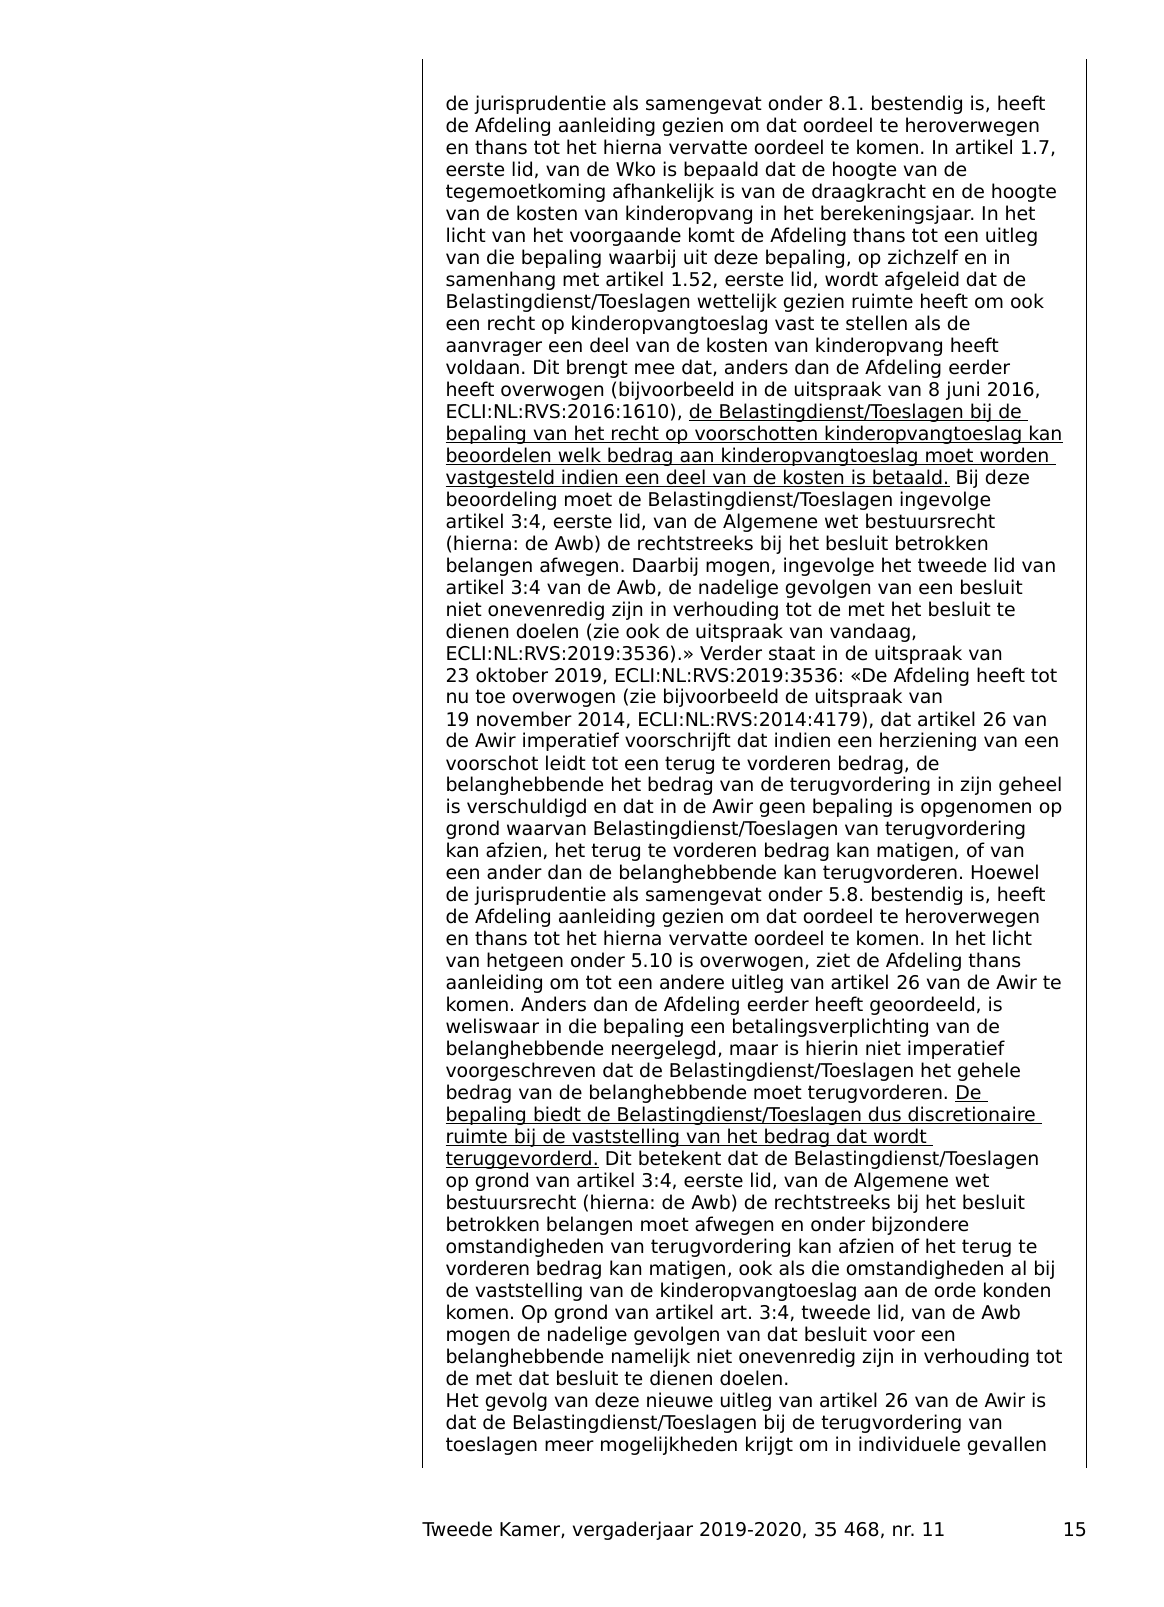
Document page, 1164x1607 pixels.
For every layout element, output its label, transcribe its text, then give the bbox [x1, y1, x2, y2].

table_header de jurisprudentie als samengevat onder 8.1. bestendig is, heeft de Afdeling aanleiding gezien om dat oordeel te heroverwegen en thans tot het hierna vervatte oordeel te komen. In artikel 1.7, eerste lid, van de Wko is bepaald dat de hoogte van de tegemoetkoming afhankelijk is van de draagkracht en de hoogte van de kosten van kinderopvang in het berekeningsjaar. In het licht van het voorgaande komt de Afdeling thans tot een uitleg van die bepaling waarbij uit deze bepaling, op zichzelf en in samenhang met artikel 1.52, eerste lid, wordt afgeleid dat de Belastingdienst/Toeslagen wettelijk gezien ruimte heeft om ook een recht op kinderopvangtoeslag vast te stellen als de aanvrager een deel van de kosten van kinderopvang heeft voldaan. Dit brengt mee dat, anders dan de Afdeling eerder heeft overwogen (bijvoorbeeld in de uitspraak van 8 juni 2016, ECLI:NL:RVS:2016:1610), de Belastingdienst/Toeslagen bij de bepaling van het recht op voorschotten kinderopvangtoeslag kan beoordelen welk bedrag aan kinderopvangtoeslag moet worden vastgesteld indien een deel van de kosten is betaald. Bij deze beoordeling moet de Belastingdienst/Toeslagen ingevolge artikel 3:4, eerste lid, van de Algemene wet bestuursrecht (hierna: de Awb) de rechtstreeks bij het besluit betrokken belangen afwegen. Daarbij mogen, ingevolge het tweede lid van artikel 3:4 van de Awb, de nadelige gevolgen van een besluit niet onevenredig zijn in verhouding tot de met het besluit te dienen doelen (zie ook de uitspraak van vandaag, ECLI:NL:RVS:2019:3536).» Verder staat in de uitspraak van 23 oktober 2019, ECLI:NL:RVS:2019:3536: «De Afdeling heeft tot nu toe overwogen (zie bijvoorbeeld de uitspraak van 19 november 2014, ECLI:NL:RVS:2014:4179), dat artikel 26 van de Awir imperatief voorschrijft dat indien een herziening van een voorschot leidt tot een terug te vorderen bedrag, de belanghebbende het bedrag van de terugvordering in zijn geheel is verschuldigd en dat in de Awir geen bepaling is opgenomen op grond waarvan Belastingdienst/Toeslagen van terugvordering kan afzien, het terug te vorderen bedrag kan matigen, of van een ander dan de belanghebbende kan terugvorderen. Hoewel de jurisprudentie als samengevat onder 5.8. bestendig is, heeft de Afdeling aanleiding gezien om dat oordeel te heroverwegen en thans tot het hierna vervatte oordeel te komen. In het licht van hetgeen onder 5.10 is overwogen, ziet de Afdeling thans aanleiding om tot een andere uitleg van artikel 26 van de Awir te komen. Anders dan de Afdeling eerder heeft geoordeeld, is weliswaar in die bepaling een betalingsverplichting van de belanghebbende neergelegd, maar is hierin niet imperatief voorgeschreven dat de Belastingdienst/Toeslagen het gehele bedrag van de belanghebbende moet terugvorderen. De bepaling biedt de Belastingdienst/Toeslagen dus discretionaire ruimte bij de vaststelling van het bedrag dat wordt teruggevorderd. Dit betekent dat de Belastingdienst/Toeslagen op grond van artikel 3:4, eerste lid, van de Algemene wet bestuursrecht (hierna: de Awb) de rechtstreeks bij het besluit betrokken belangen moet afwegen en onder bijzondere omstandigheden van terugvordering kan afzien of het terug te vorderen bedrag kan matigen, ook als die omstandigheden al bij de vaststelling van de kinderopvangtoeslag aan de orde konden komen. Op grond van artikel art. 3:4, tweede lid, van de Awb mogen de nadelige gevolgen van dat besluit voor een belanghebbende namelijk niet onevenredig zijn in verhouding tot de met dat besluit te dienen doelen. Het gevolg van deze nieuwe uitleg van artikel 26 van de Awir is dat de Belastingdienst/Toeslagen bij de terugvordering van toeslagen meer mogelijkheden krijgt om in individuele gevallen [423, 59, 1086, 1467]
